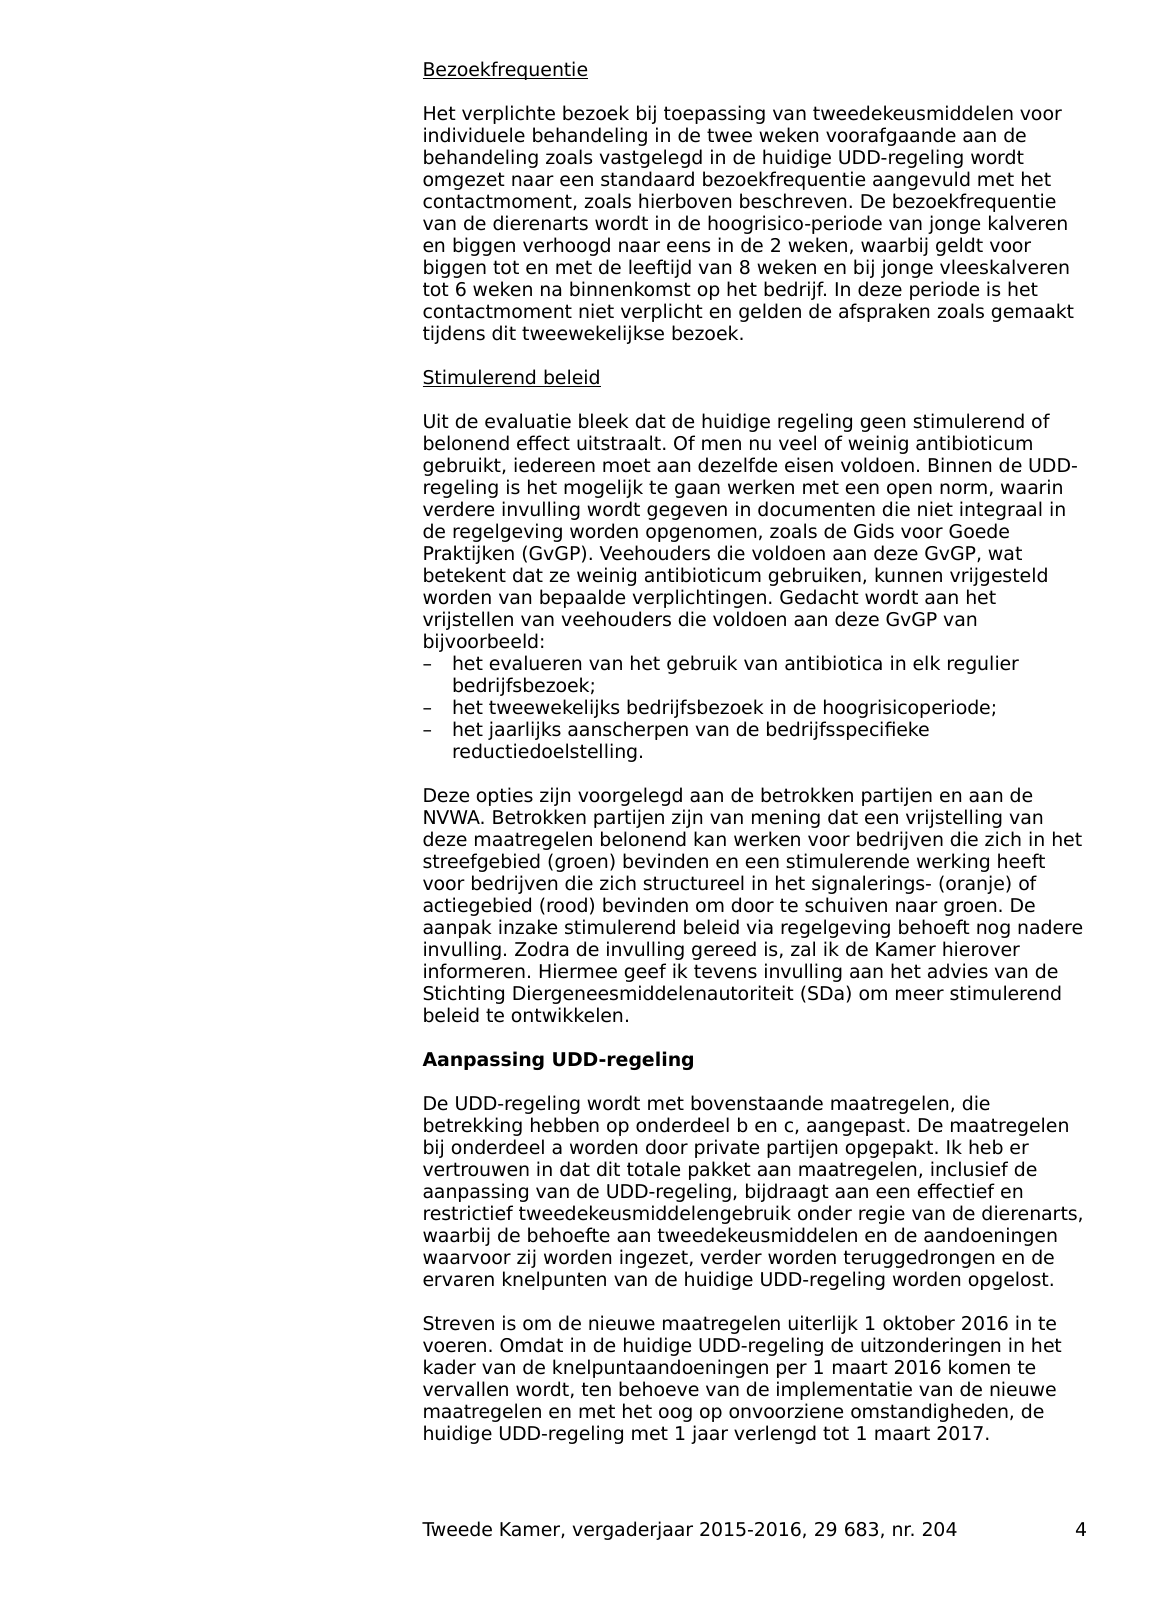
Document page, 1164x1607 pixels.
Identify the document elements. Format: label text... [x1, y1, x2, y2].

subtitle Aanpassing UDD-regeling [422, 1049, 1087, 1071]
text Deze opties zijn voorgelegd aan de betrokken partijen en aan de NVWA. Betrokken partijen zijn van mening dat een vrijstelling van deze maatregelen belonend kan werken voor bedrijven die zich in het streefgebied (groen) bevinden en een stimulerende werking heeft voor bedrijven die zich structureel in het signalerings- (oranje) of actiegebied (rood) bevinden om door te schuiven naar groen. De aanpak inzake stimulerend beleid via regelgeving behoeft nog nadere invulling. Zodra de invulling gereed is, zal ik de Kamer hierover informeren. Hiermee geef ik tevens invulling aan het advies van de Stichting Diergeneesmiddelenautoriteit (SDa) om meer stimulerend beleid te ontwikkelen. [422, 785, 1087, 1027]
text Het verplichte bezoek bij toepassing van tweedekeusmiddelen voor individuele behandeling in de twee weken voorafgaande aan de behandeling zoals vastgelegd in de huidige UDD-regeling wordt omgezet naar een standaard bezoekfrequentie aangevuld met het contactmoment, zoals hierboven beschreven. De bezoekfrequentie van de dierenarts wordt in de hoogrisico-periode van jonge kalveren en biggen verhoogd naar eens in de 2 weken, waarbij geldt voor biggen tot en met de leeftijd van 8 weken en bij jonge vleeskalveren tot 6 weken na binnenkomst op het bedrijf. In deze periode is het contactmoment niet verplicht en gelden de afspraken zoals gemaakt tijdens dit tweewekelijkse bezoek. [422, 103, 1087, 345]
text De UDD-regeling wordt met bovenstaande maatregelen, die betrekking hebben op onderdeel b en c, aangepast. De maatregelen bij onderdeel a worden door private partijen opgepakt. Ik heb er vertrouwen in dat dit totale pakket aan maatregelen, inclusief de aanpassing van de UDD-regeling, bijdraagt aan een effectief en restrictief tweedekeusmiddelengebruik onder regie van de dierenarts, waarbij de behoefte aan tweedekeusmiddelen en de aandoeningen waarvoor zij worden ingezet, verder worden teruggedrongen en de ervaren knelpunten van de huidige UDD-regeling worden opgelost. [422, 1093, 1087, 1291]
text Uit de evaluatie bleek dat de huidige regeling geen stimulerend of belonend effect uitstraalt. Of men nu veel of weinig antibioticum gebruikt, iedereen moet aan dezelfde eisen voldoen. Binnen de UDD-regeling is het mogelijk te gaan werken met een open norm, waarin verdere invulling wordt gegeven in documenten die niet integraal in de regelgeving worden opgenomen, zoals de Gids voor Goede Praktijken (GvGP). Veehouders die voldoen aan deze GvGP, wat betekent dat ze weinig antibioticum gebruiken, kunnen vrijgesteld worden van bepaalde verplichtingen. Gedacht wordt aan het vrijstellen van veehouders die voldoen aan deze GvGP van bijvoorbeeld: [422, 411, 1087, 653]
text Streven is om de nieuwe maatregelen uiterlijk 1 oktober 2016 in te voeren. Omdat in de huidige UDD-regeling de uitzonderingen in het kader van de knelpuntaandoeningen per 1 maart 2016 komen te vervallen wordt, ten behoeve van de implementatie van de nieuwe maatregelen en met het oog op onvoorziene omstandigheden, de huidige UDD-regeling met 1 jaar verlengd tot 1 maart 2017. [422, 1313, 1087, 1445]
subtitle Bezoekfrequentie [422, 59, 1087, 81]
subtitle Stimulerend beleid [422, 367, 1087, 389]
text – het tweewekelijks bedrijfsbezoek in de hoogrisicoperiode; [422, 697, 1087, 719]
text – het evalueren van het gebruik van antibiotica in elk regulier bedrijfsbezoek; [422, 653, 1087, 697]
text – het jaarlijks aanscherpen van de bedrijfsspecifieke reductiedoelstelling. [422, 719, 1087, 763]
